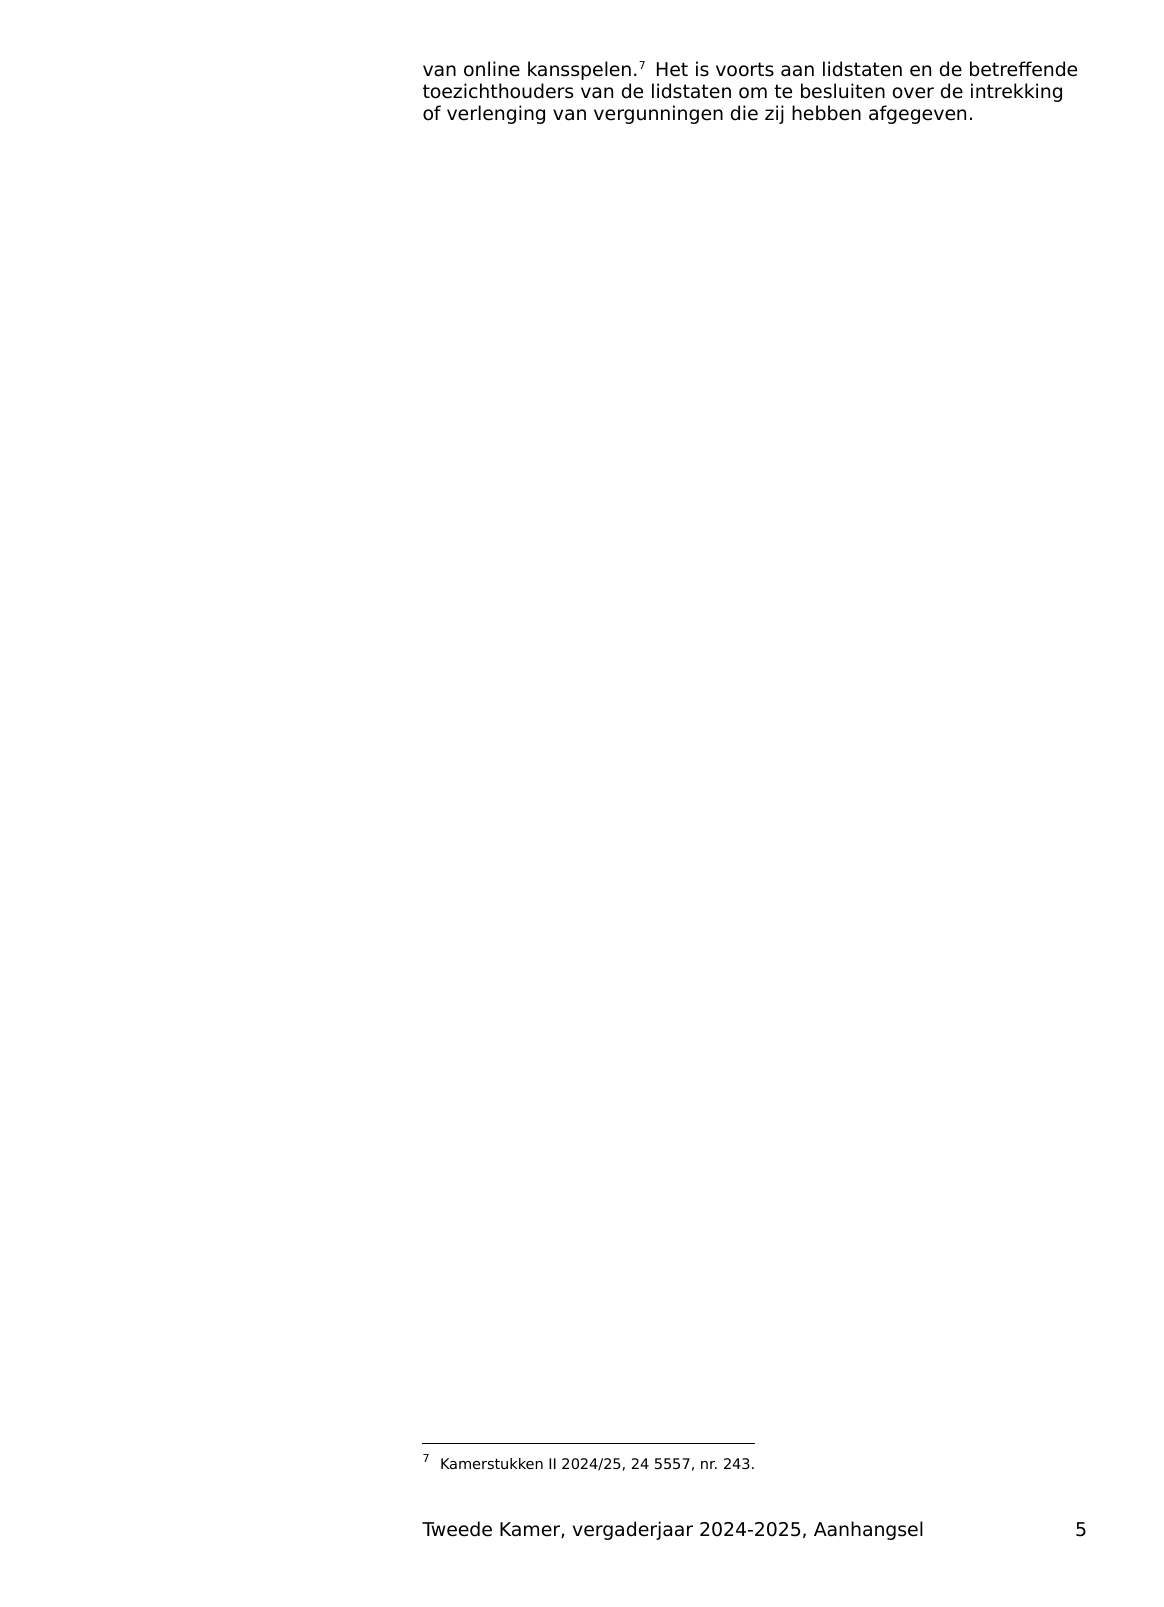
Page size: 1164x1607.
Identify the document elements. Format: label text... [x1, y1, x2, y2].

text van online kansspelen. Het is voorts aan lidstaten en de betreffende toezichthouders van de lidstaten om te besluiten over de intrekking of verlenging van vergunningen die zij hebben afgegeven. [422, 59, 1087, 125]
text Kamerstukken II 2024/25, 24 5557, nr. 243. [422, 1452, 1087, 1474]
